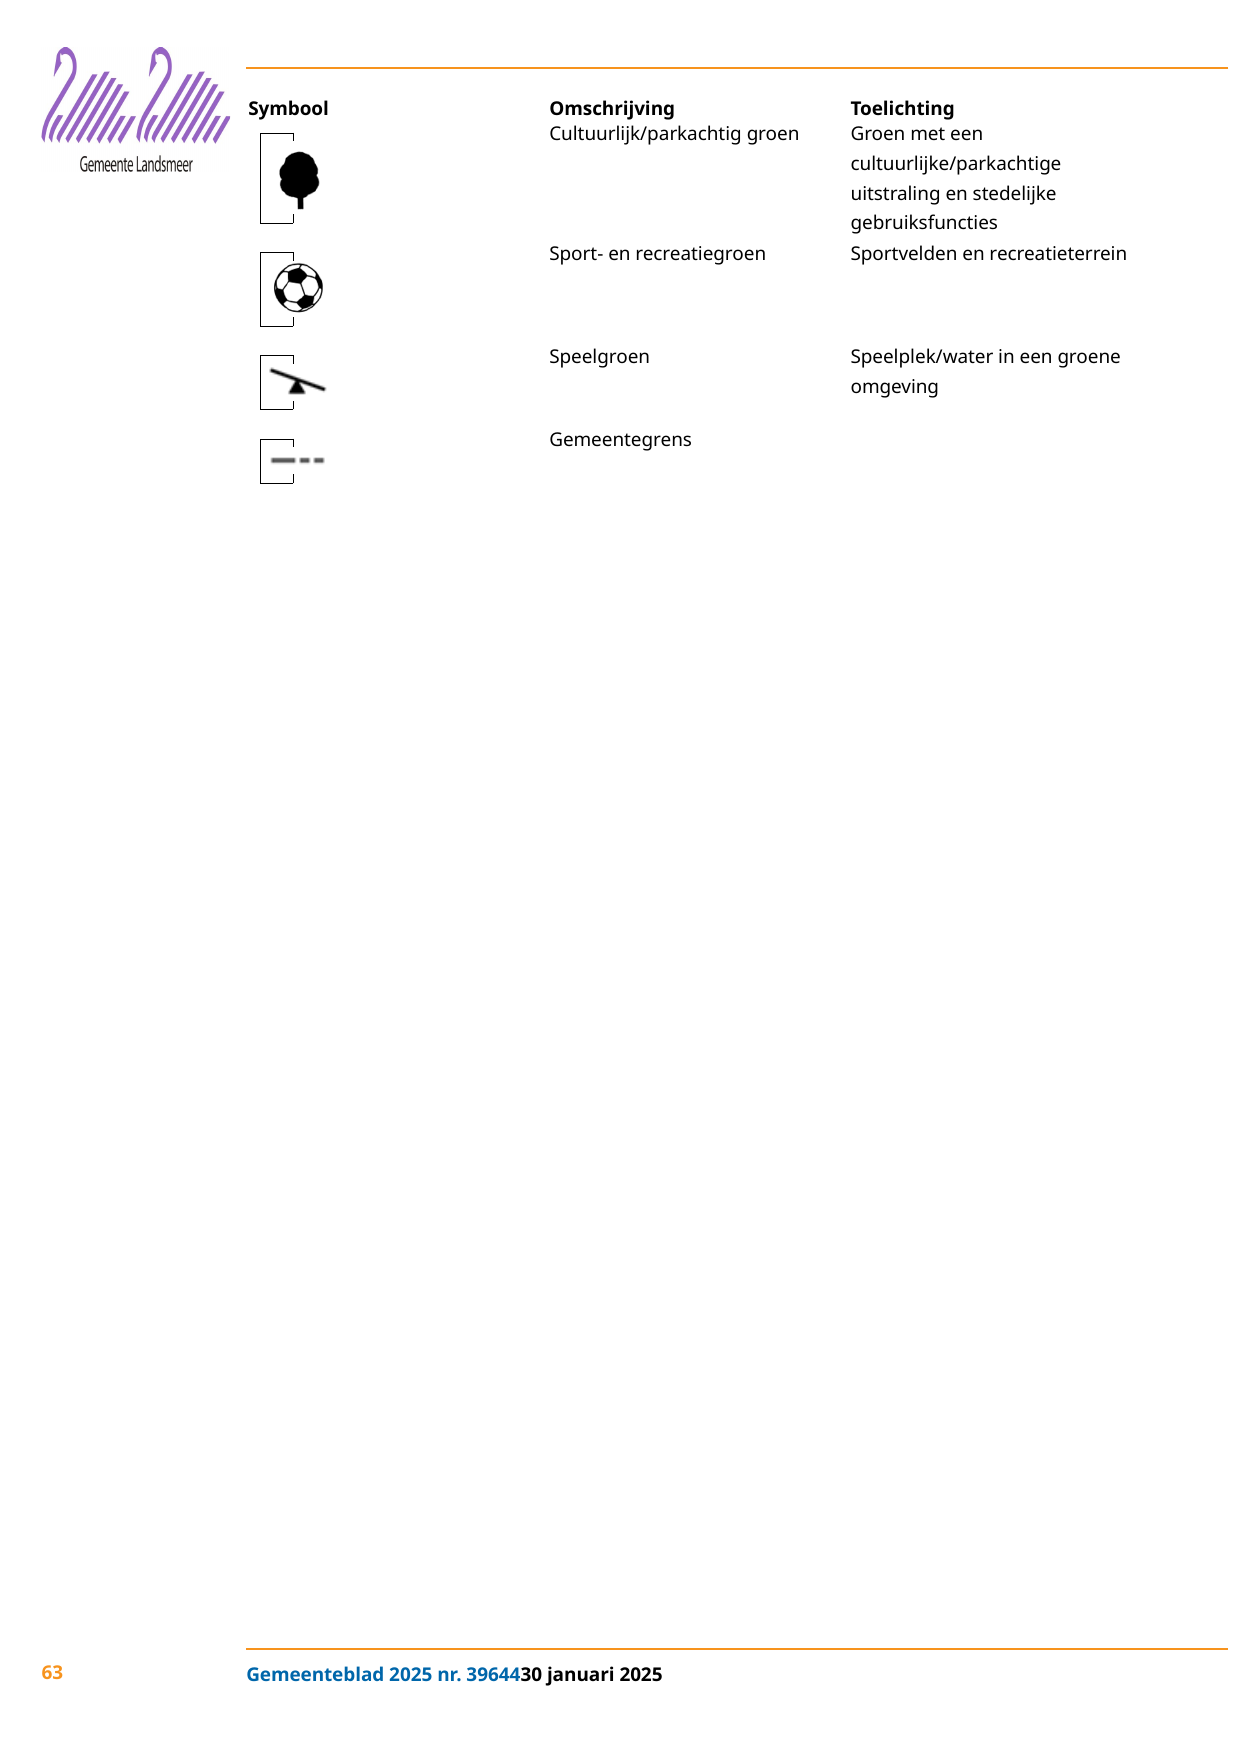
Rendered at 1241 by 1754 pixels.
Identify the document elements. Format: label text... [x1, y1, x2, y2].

table_cell [261, 448, 293, 483]
picture [268, 447, 328, 474]
table_cell [248, 240, 549, 343]
table_cell Speelgroen [549, 343, 850, 427]
table_cell Gemeentegrens [549, 427, 850, 500]
picture [268, 261, 328, 317]
table_cell [261, 440, 293, 447]
picture [268, 364, 328, 401]
table_cell [850, 427, 1152, 500]
table_header Omschrijving [549, 95, 850, 121]
table_cell [248, 427, 549, 447]
table_cell Speelplek/water in een groene omgeving [850, 343, 1152, 427]
table_cell Groen met een cultuurlijke/parkachtige uitstraling en stedelijke gebruiksfuncties [850, 121, 1152, 240]
table_cell Sport- en recreatiegroen [549, 240, 850, 343]
table_cell Sportvelden en recreatieterrein [850, 240, 1152, 343]
table_cell Cultuurlijk/parkachtig groen [549, 121, 850, 240]
table_header Symbool [248, 95, 549, 121]
table_header Toelichting [850, 95, 1152, 121]
table_cell [248, 121, 549, 240]
table_cell [248, 448, 549, 500]
table_cell [248, 343, 549, 427]
picture [268, 141, 328, 214]
picture [41, 47, 231, 172]
